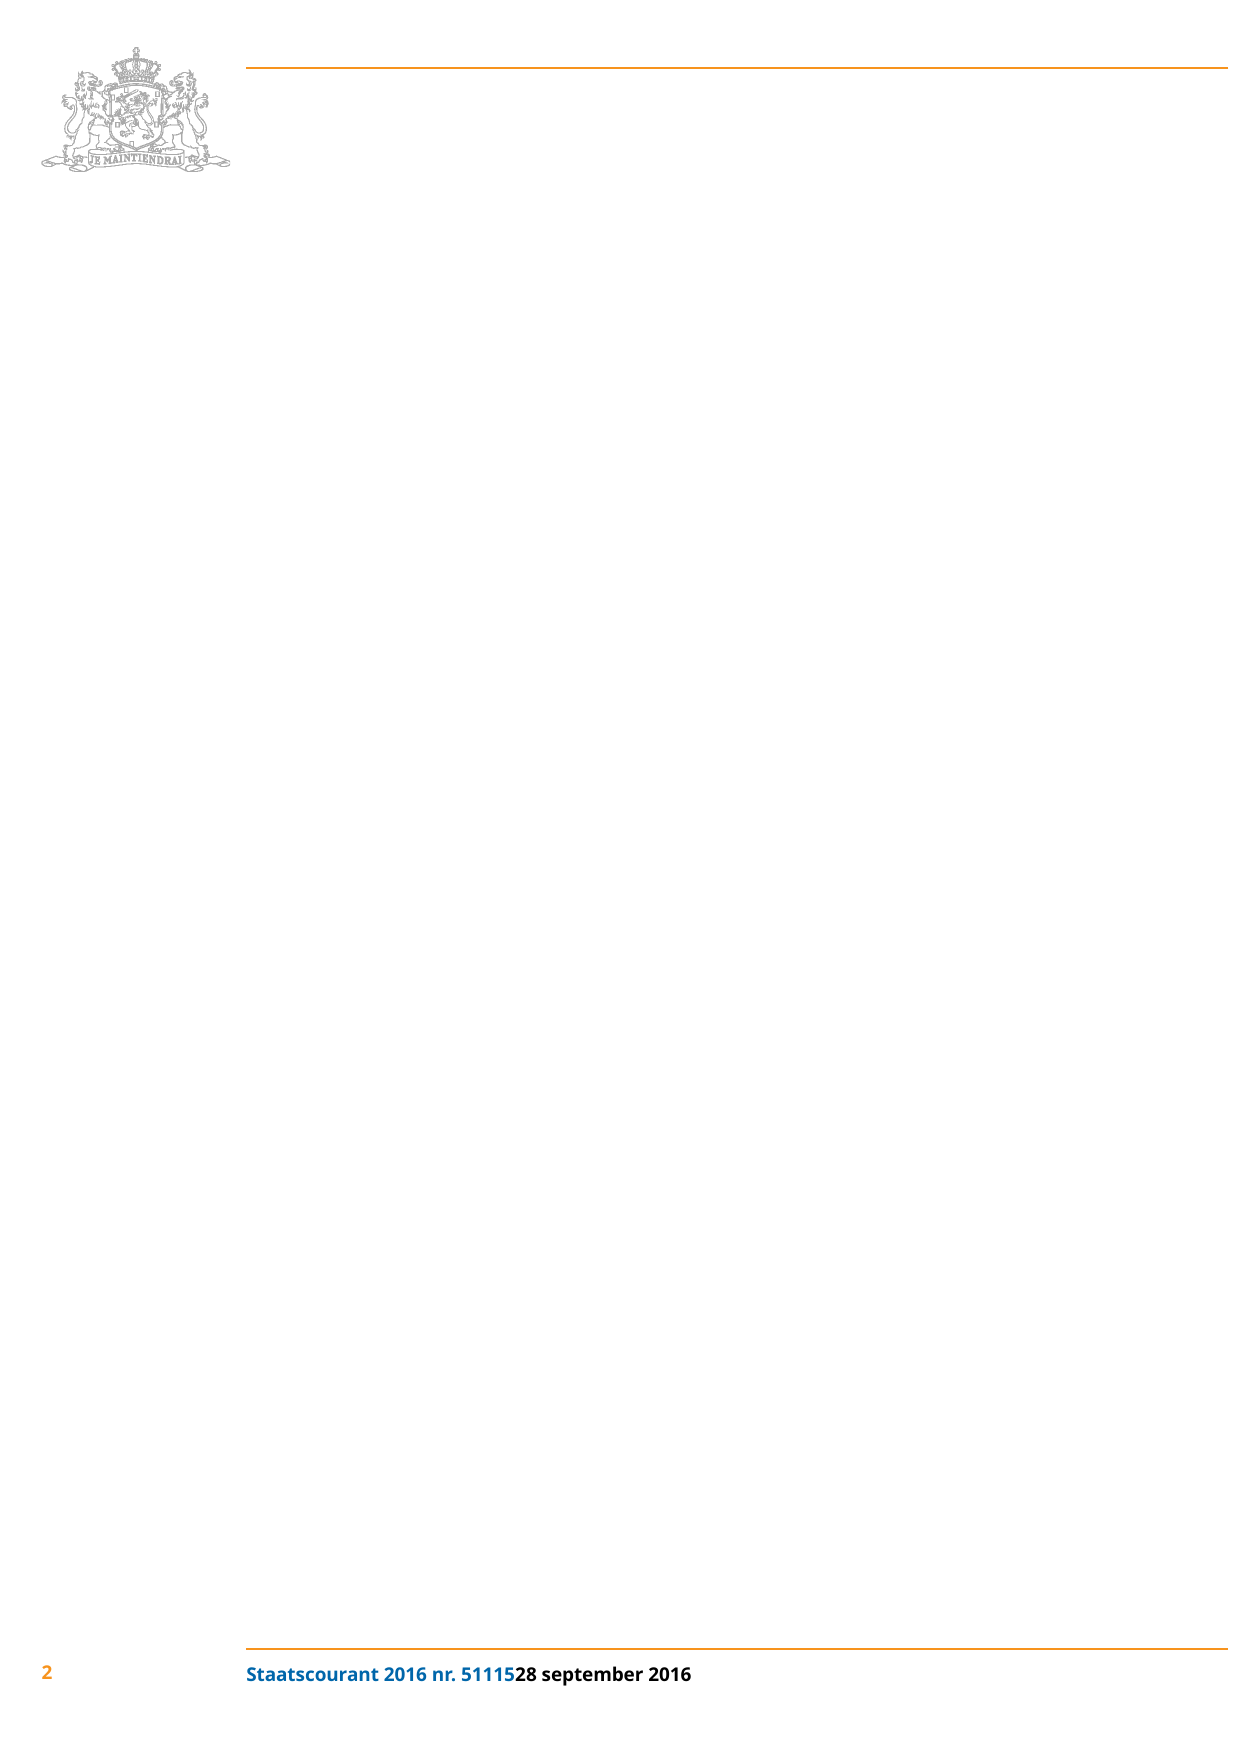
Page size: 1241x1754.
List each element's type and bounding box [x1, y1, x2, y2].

picture [41, 47, 231, 172]
